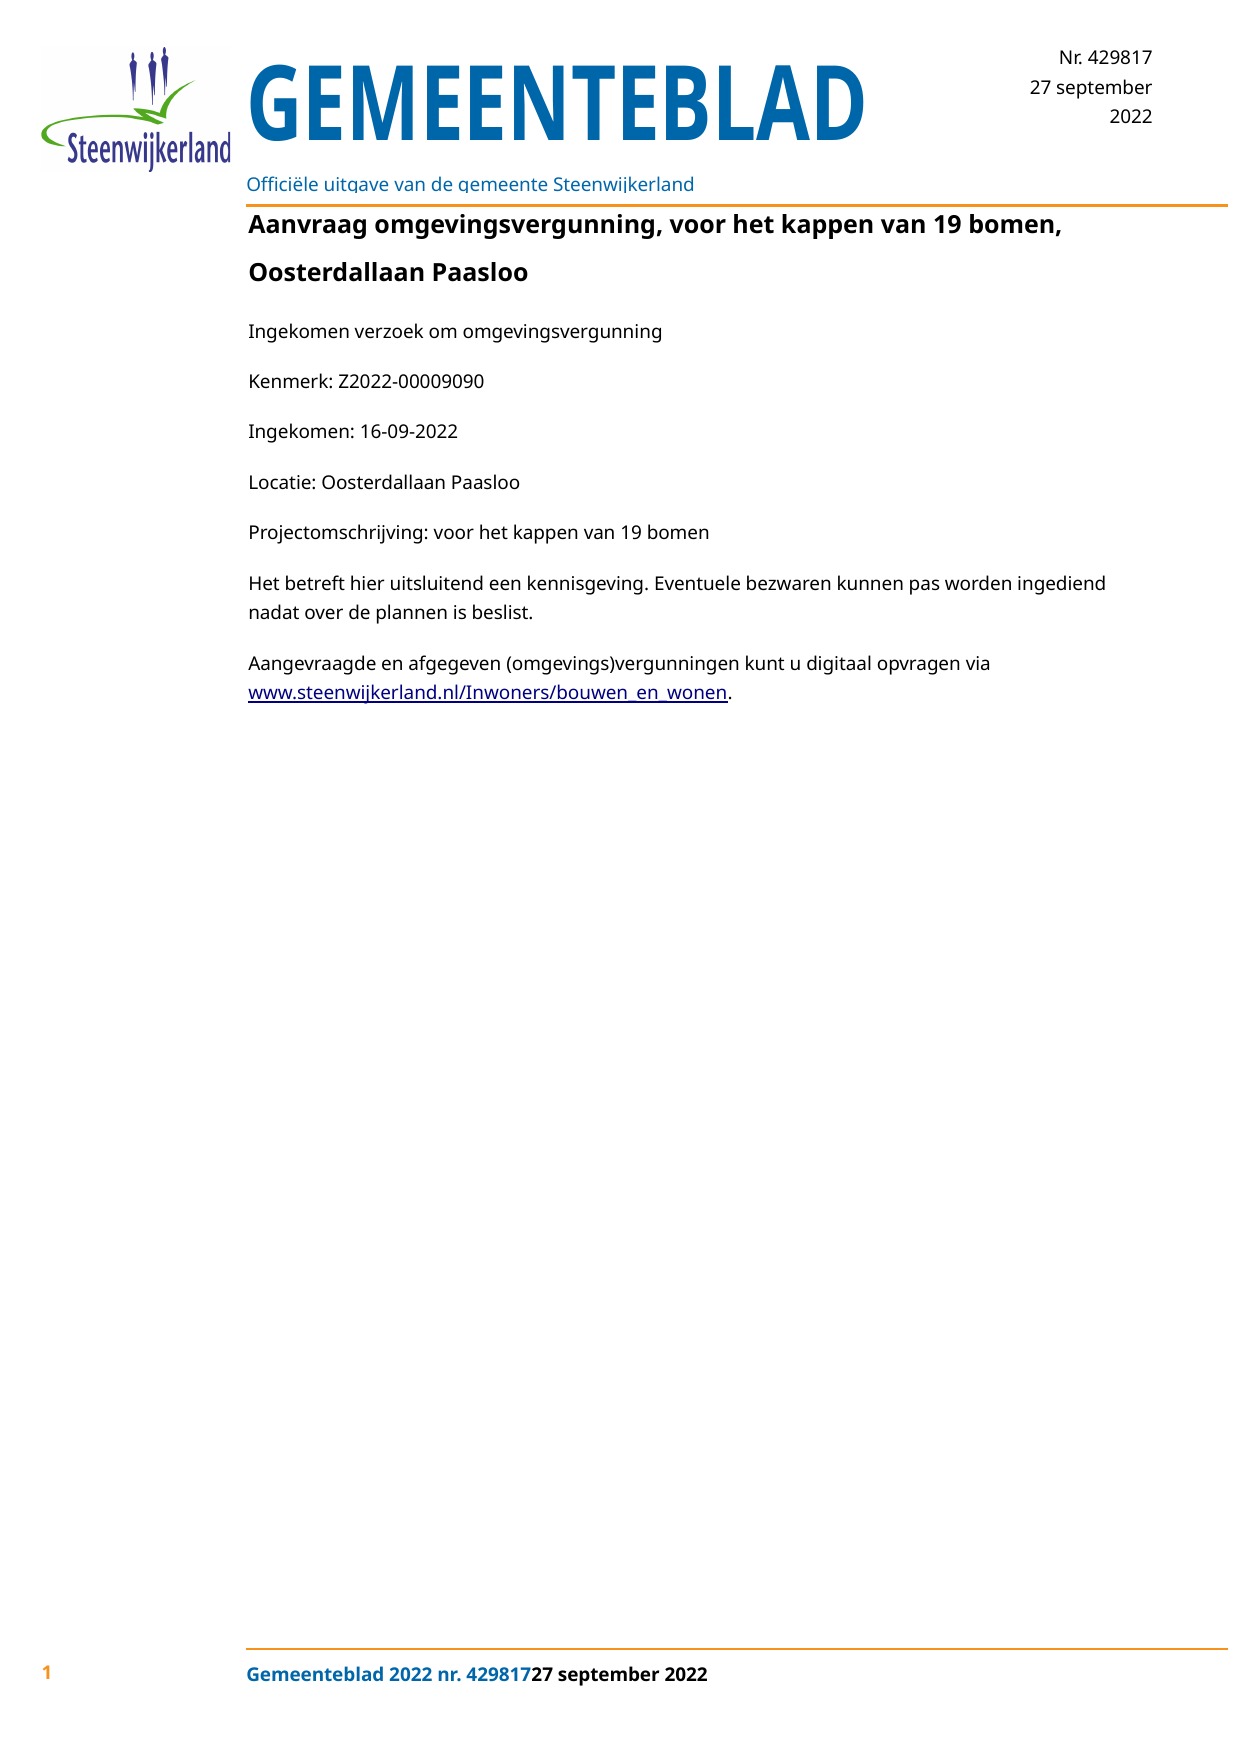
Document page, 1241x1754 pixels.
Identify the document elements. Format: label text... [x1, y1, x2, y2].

text Het betreft hier uitsluitend een kennisgeving. Eventuele bezwaren kunnen pas worden ingediend nadat over de plannen is beslist. [248, 570, 1152, 625]
text Aangevraagde en afgegeven (omgevings)vergunningen kunt u digitaal opvragen via www.steenwijkerland.nl/Inwoners/bouwen_en_wonen. [248, 650, 1152, 705]
text Ingekomen: 16-09-2022 [248, 419, 1152, 444]
text Kenmerk: Z2022-00009090 [248, 368, 1152, 394]
text Projectomschrijving: voor het kappen van 19 bomen [248, 519, 1152, 545]
text Locatie: Oosterdallaan Paasloo [248, 469, 1152, 495]
text Ingekomen verzoek om omgevingsvergunning [248, 318, 1152, 344]
text Aanvraag omgevingsvergunning, voor het kappen van 19 bomen, Oosterdallaan Paasloo [248, 207, 1152, 288]
picture [41, 47, 231, 172]
